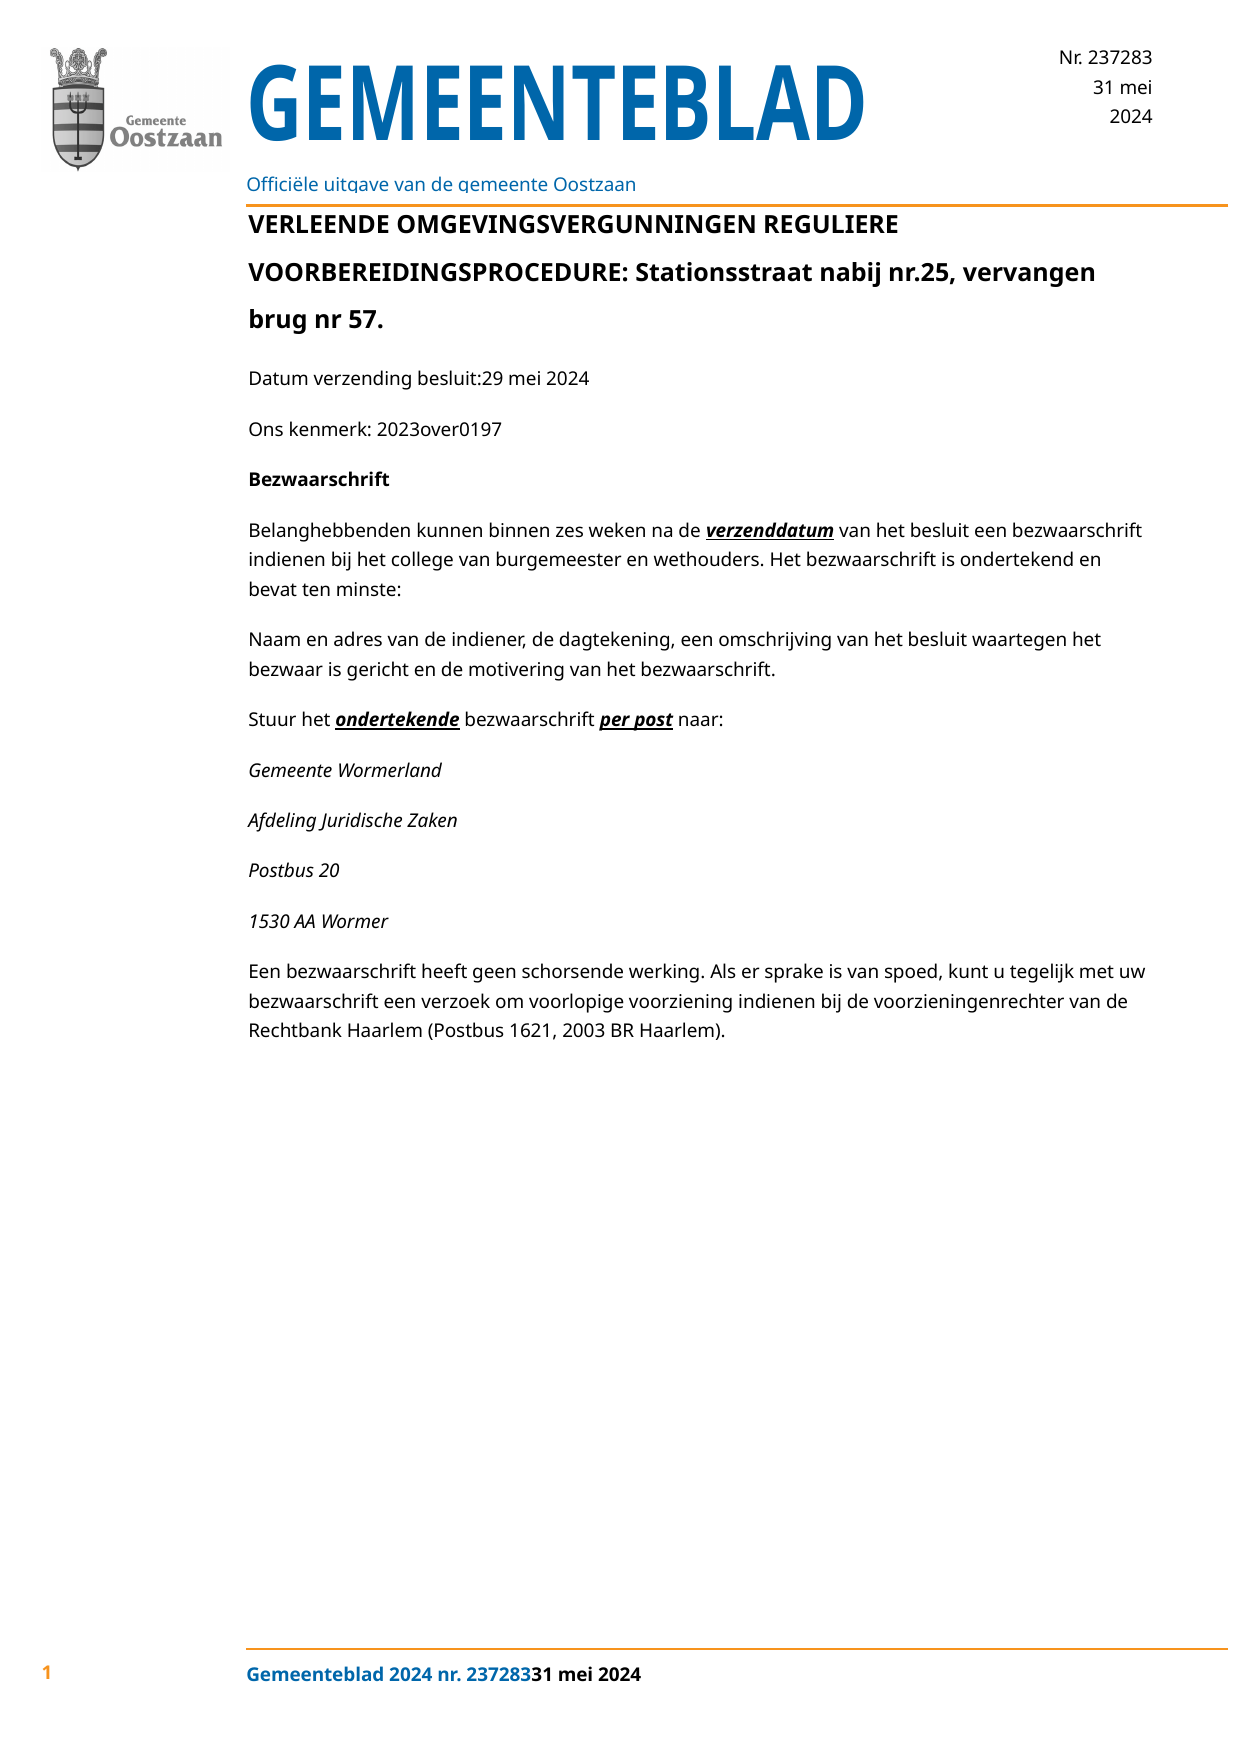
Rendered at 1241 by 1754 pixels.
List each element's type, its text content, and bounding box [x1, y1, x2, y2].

text 1530 AA Wormer [248, 908, 1152, 934]
text Datum verzending besluit:29 mei 2024 [248, 366, 1152, 391]
text Postbus 20 [248, 858, 1152, 883]
text Ons kenmerk: 2023over0197 [248, 416, 1152, 442]
text Gemeente Wormerland [248, 757, 1152, 782]
text Naam en adres van de indiener, de dagtekening, een omschrijving van het besluit waartegen het bezwaar is gericht en de motivering van het bezwaarschrift. [248, 626, 1152, 682]
picture [41, 47, 231, 172]
text Afdeling Juridische Zaken [248, 807, 1152, 833]
text VERLEENDE OMGEVINGSVERGUNNINGEN REGULIERE VOORBEREIDINGSPROCEDURE: Stationsstraat nabij nr.25, vervangen brug nr 57. [248, 207, 1152, 336]
text Belanghebbenden kunnen binnen zes weken na de verzenddatum van het besluit een bezwaarschrift indienen bij het college van burgemeester en wethouders. Het bezwaarschrift is ondertekend en bevat ten minste: [248, 517, 1152, 602]
text Stuur het ondertekende bezwaarschrift per post naar: [248, 706, 1152, 732]
text Bezwaarschrift [248, 466, 1152, 492]
text Een bezwaarschrift heeft geen schorsende werking. Als er sprake is van spoed, kunt u tegelijk met uw bezwaarschrift een verzoek om voorlopige voorziening indienen bij de voorzieningenrechter van de Rechtbank Haarlem (Postbus 1621, 2003 BR Haarlem). [248, 958, 1152, 1043]
